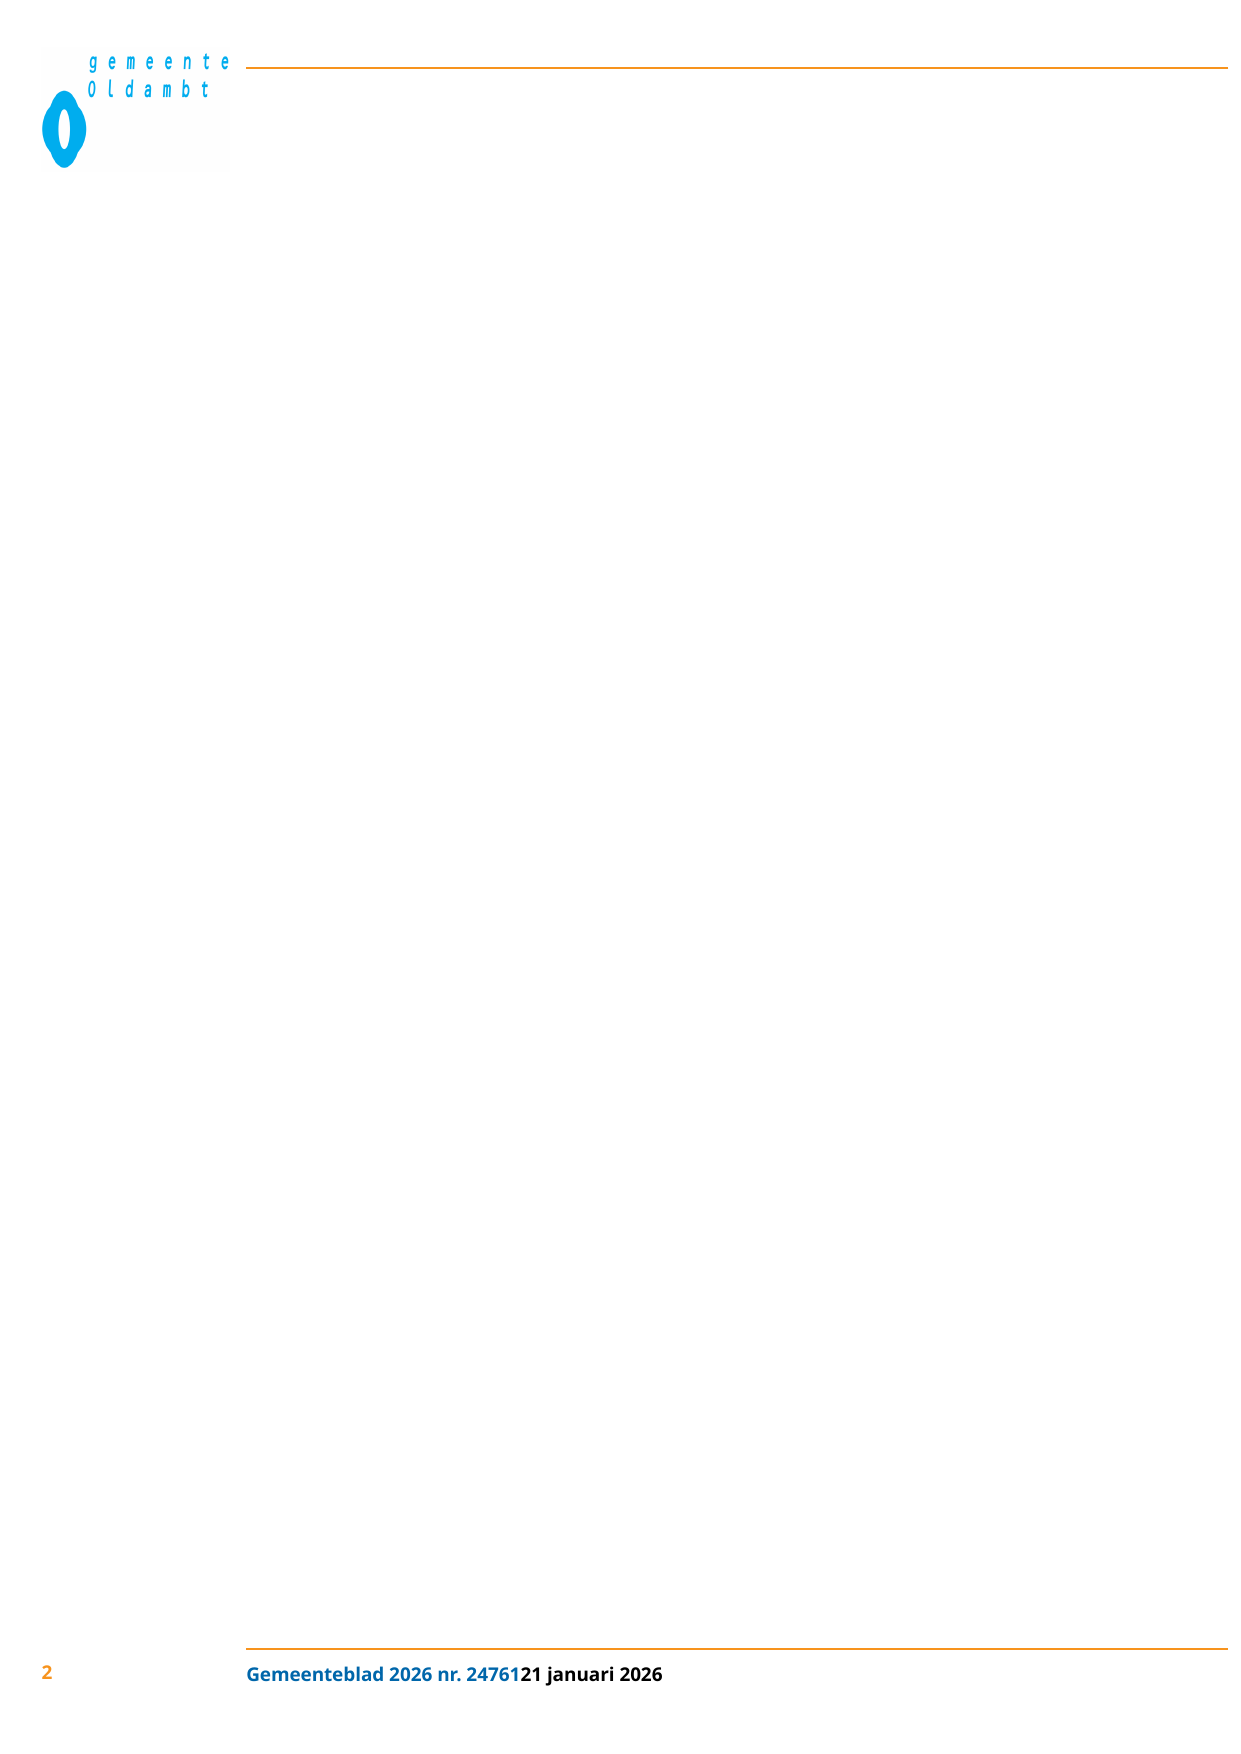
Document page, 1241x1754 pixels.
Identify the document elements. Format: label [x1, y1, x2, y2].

picture [41, 47, 231, 172]
